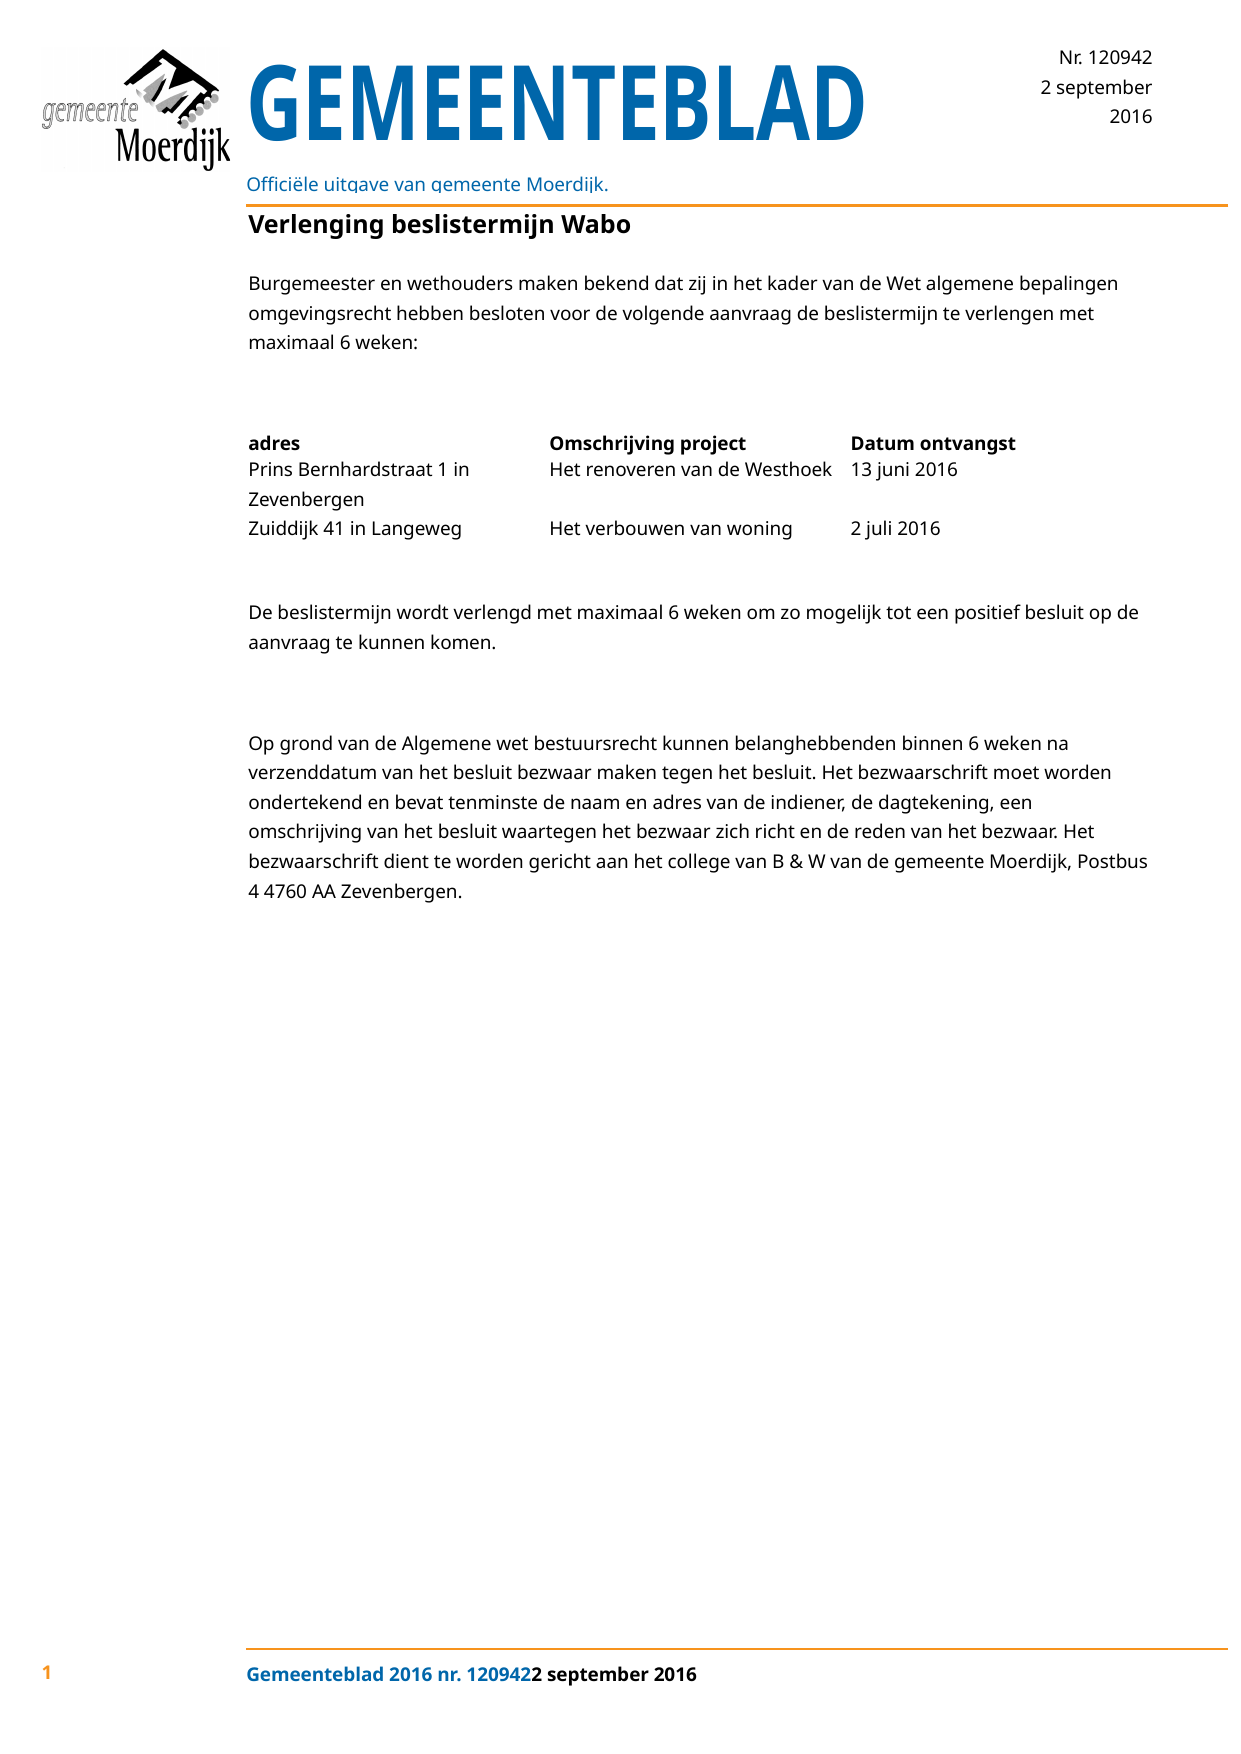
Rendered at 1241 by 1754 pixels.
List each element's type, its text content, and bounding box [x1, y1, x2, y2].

text Verlenging beslistermijn Wabo [248, 207, 1152, 241]
table_cell [850, 571, 1152, 596]
text Op grond van de Algemene wet bestuursrecht kunnen belanghebbenden binnen 6 weken na verzenddatum van het besluit bezwaar maken tegen het besluit. Het bezwaarschrift moet worden ondertekend en bevat tenminste de naam en adres van de indiener, de dagtekening, een omschrijving van het besluit waartegen het bezwaar zich richt en de reden van het bezwaar. Het bezwaarschrift dient te worden gericht aan het college van B & W van de gemeente Moerdijk, Postbus 4 4760 AA Zevenbergen. [248, 730, 1152, 904]
table_header Omschrijving project [549, 430, 850, 456]
table_cell 13 juni 2016 2 juli 2016 [850, 456, 1152, 571]
text De beslistermijn wordt verlengd met maximaal 6 weken om zo mogelijk tot een positief besluit op de aanvraag te kunnen komen. [248, 599, 1152, 655]
table_cell Het renoveren van de Westhoek Het verbouwen van woning [549, 456, 850, 571]
table_cell Prins Bernhardstraat 1 in Zevenbergen Zuiddijk 41 in Langeweg [248, 456, 549, 571]
text Burgemeester en wethouders maken bekend dat zij in het kader van de Wet algemene bepalingen omgevingsrecht hebben besloten voor de volgende aanvraag de beslistermijn te verlengen met maximaal 6 weken: [248, 270, 1152, 355]
table_header adres [248, 430, 549, 456]
table_cell [549, 571, 850, 596]
table_cell [248, 571, 549, 596]
table_header Datum ontvangst [850, 430, 1152, 456]
picture [41, 47, 231, 172]
